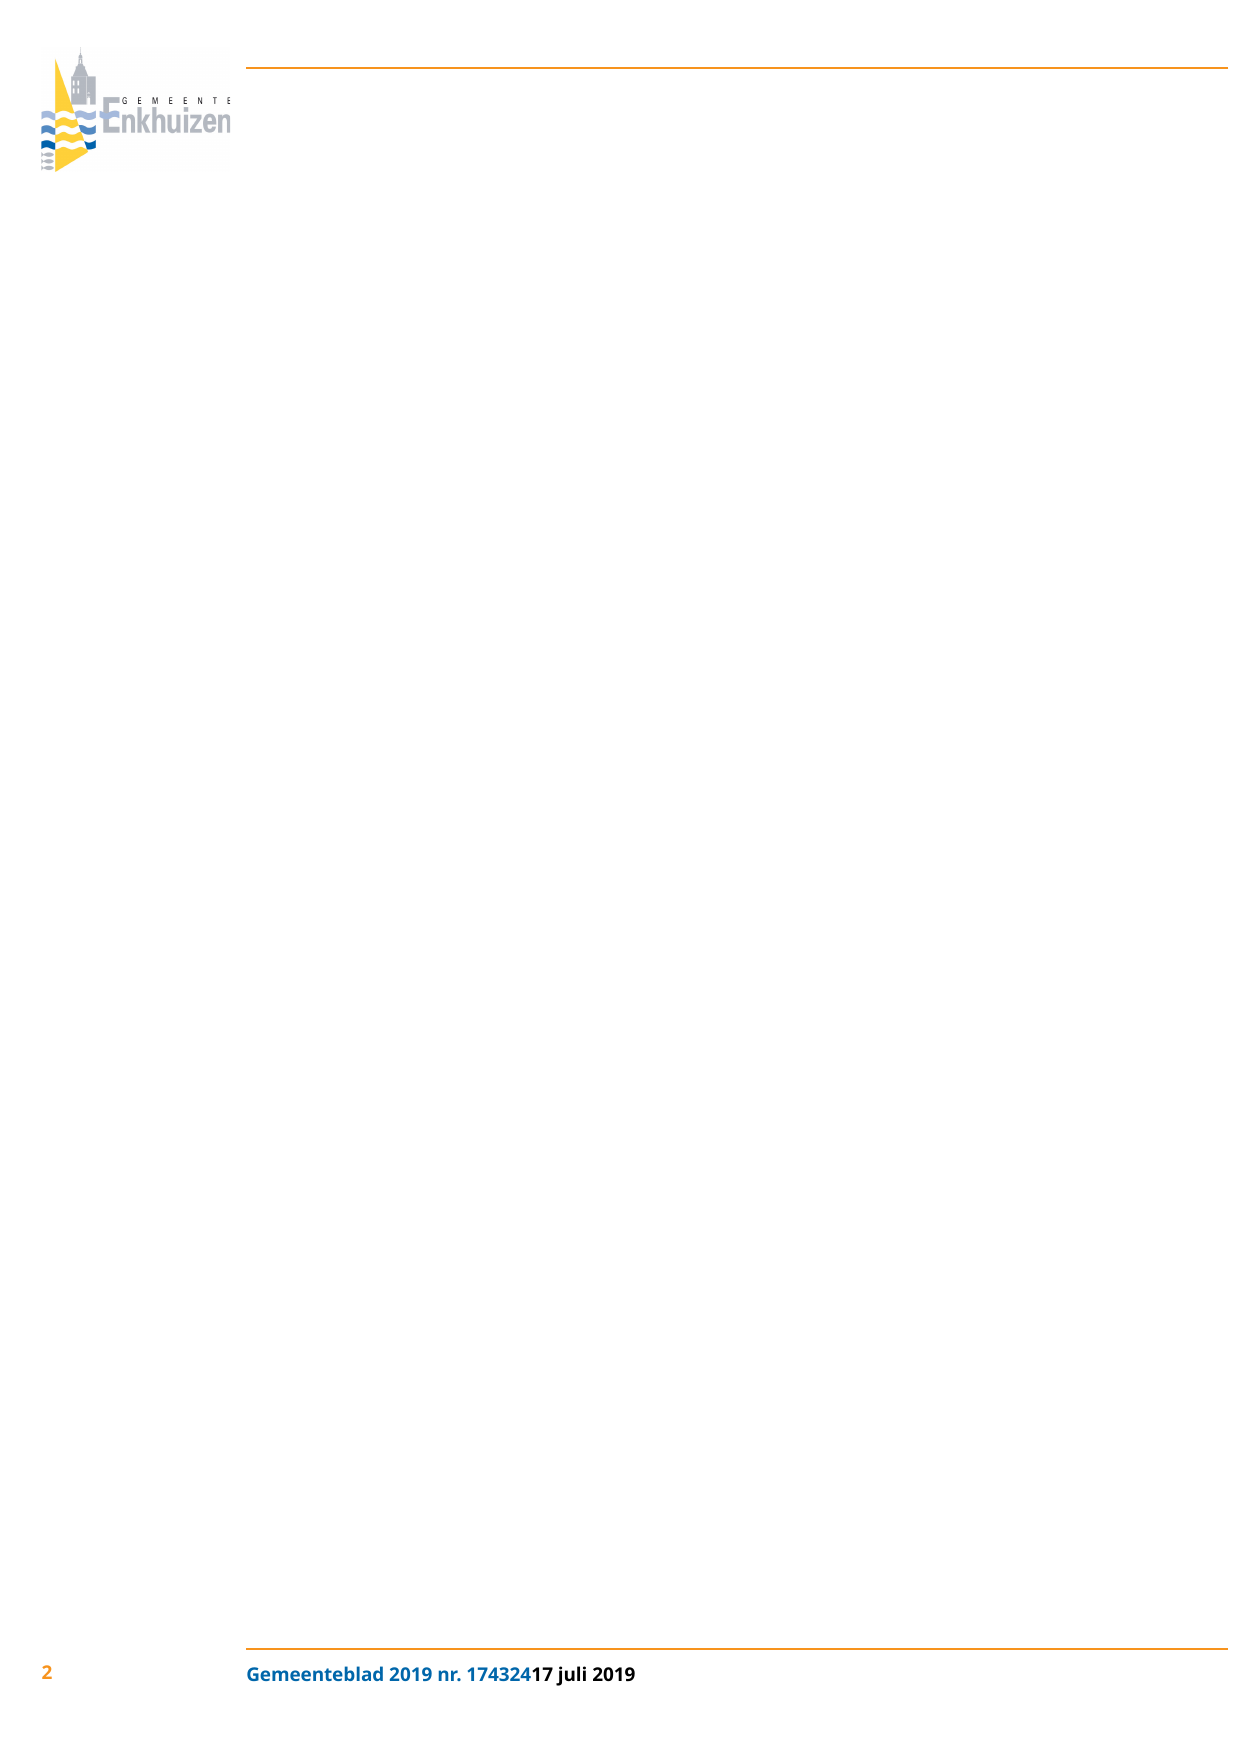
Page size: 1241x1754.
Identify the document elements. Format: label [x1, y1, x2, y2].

picture [41, 47, 231, 172]
